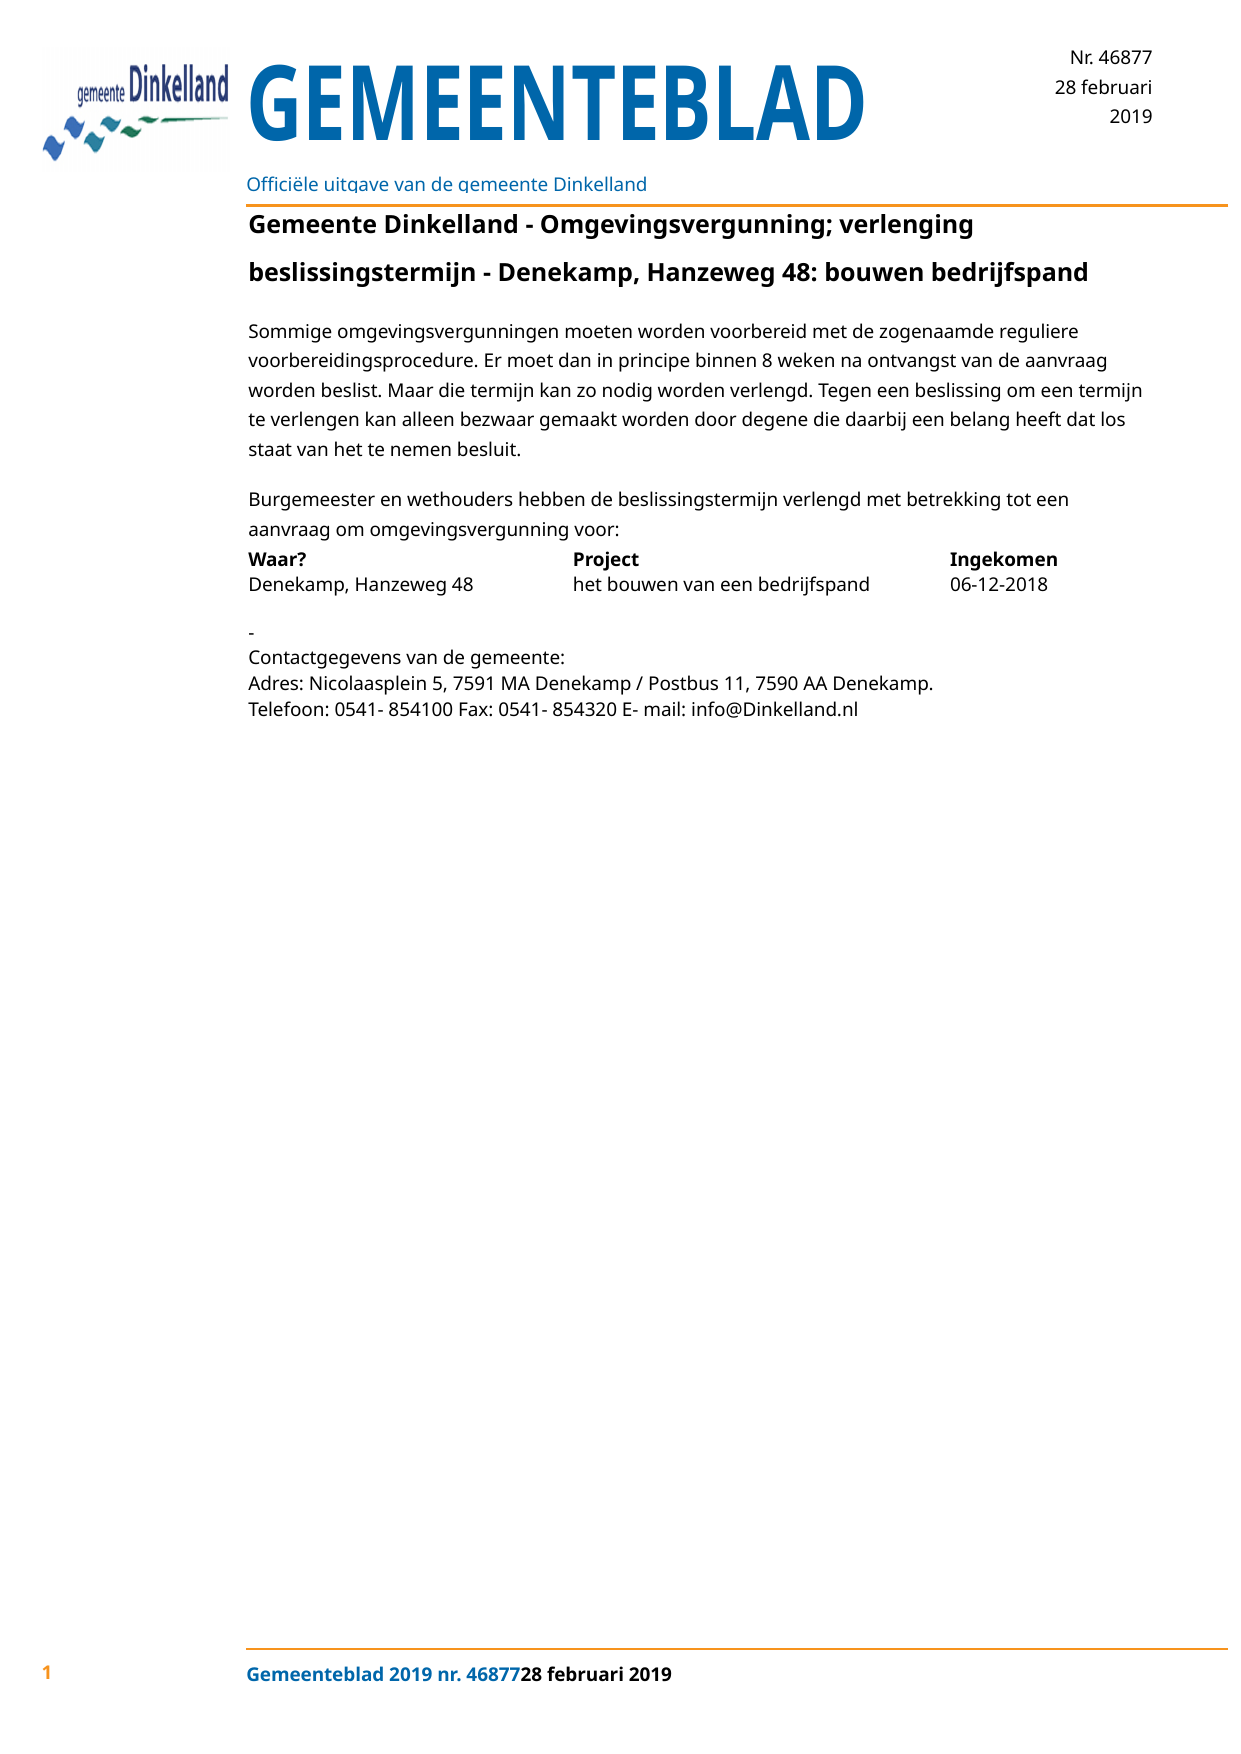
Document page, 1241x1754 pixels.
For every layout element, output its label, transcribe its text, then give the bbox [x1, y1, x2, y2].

text Sommige omgevingsvergunningen moeten worden voorbereid met de zogenaamde reguliere voorbereidingsprocedure. Er moet dan in principe binnen 8 weken na ontvangst van de aanvraag worden beslist. Maar die termijn kan zo nodig worden verlengd. Tegen een beslissing om een termijn te verlengen kan alleen bezwaar gemaakt worden door degene die daarbij een belang heeft dat los staat van het te nemen besluit. [248, 318, 1152, 462]
text Contactgegevens van de gemeente: [248, 644, 1152, 670]
text - [248, 619, 1152, 644]
table_header Project [573, 546, 950, 572]
text Burgemeester en wethouders hebben de beslissingstermijn verlengd met betrekking tot een aanvraag om omgevingsvergunning voor: [248, 487, 1152, 542]
table_cell Denekamp, Hanzeweg 48 [248, 572, 573, 597]
table_cell 06-12-2018 [950, 572, 1152, 597]
table_header Waar? [248, 546, 573, 572]
text Adres: Nicolaasplein 5, 7591 MA Denekamp / Postbus 11, 7590 AA Denekamp. [248, 670, 1152, 696]
text Gemeente Dinkelland - Omgevingsvergunning; verlenging beslissingstermijn - Denekamp, Hanzeweg 48: bouwen bedrijfspand [248, 207, 1152, 288]
table_header Ingekomen [950, 546, 1152, 572]
text Telefoon: 0541- 854100 Fax: 0541- 854320 E- mail: info@Dinkelland.nl [248, 696, 1152, 722]
picture [41, 47, 231, 172]
table_cell het bouwen van een bedrijfspand [573, 572, 950, 597]
